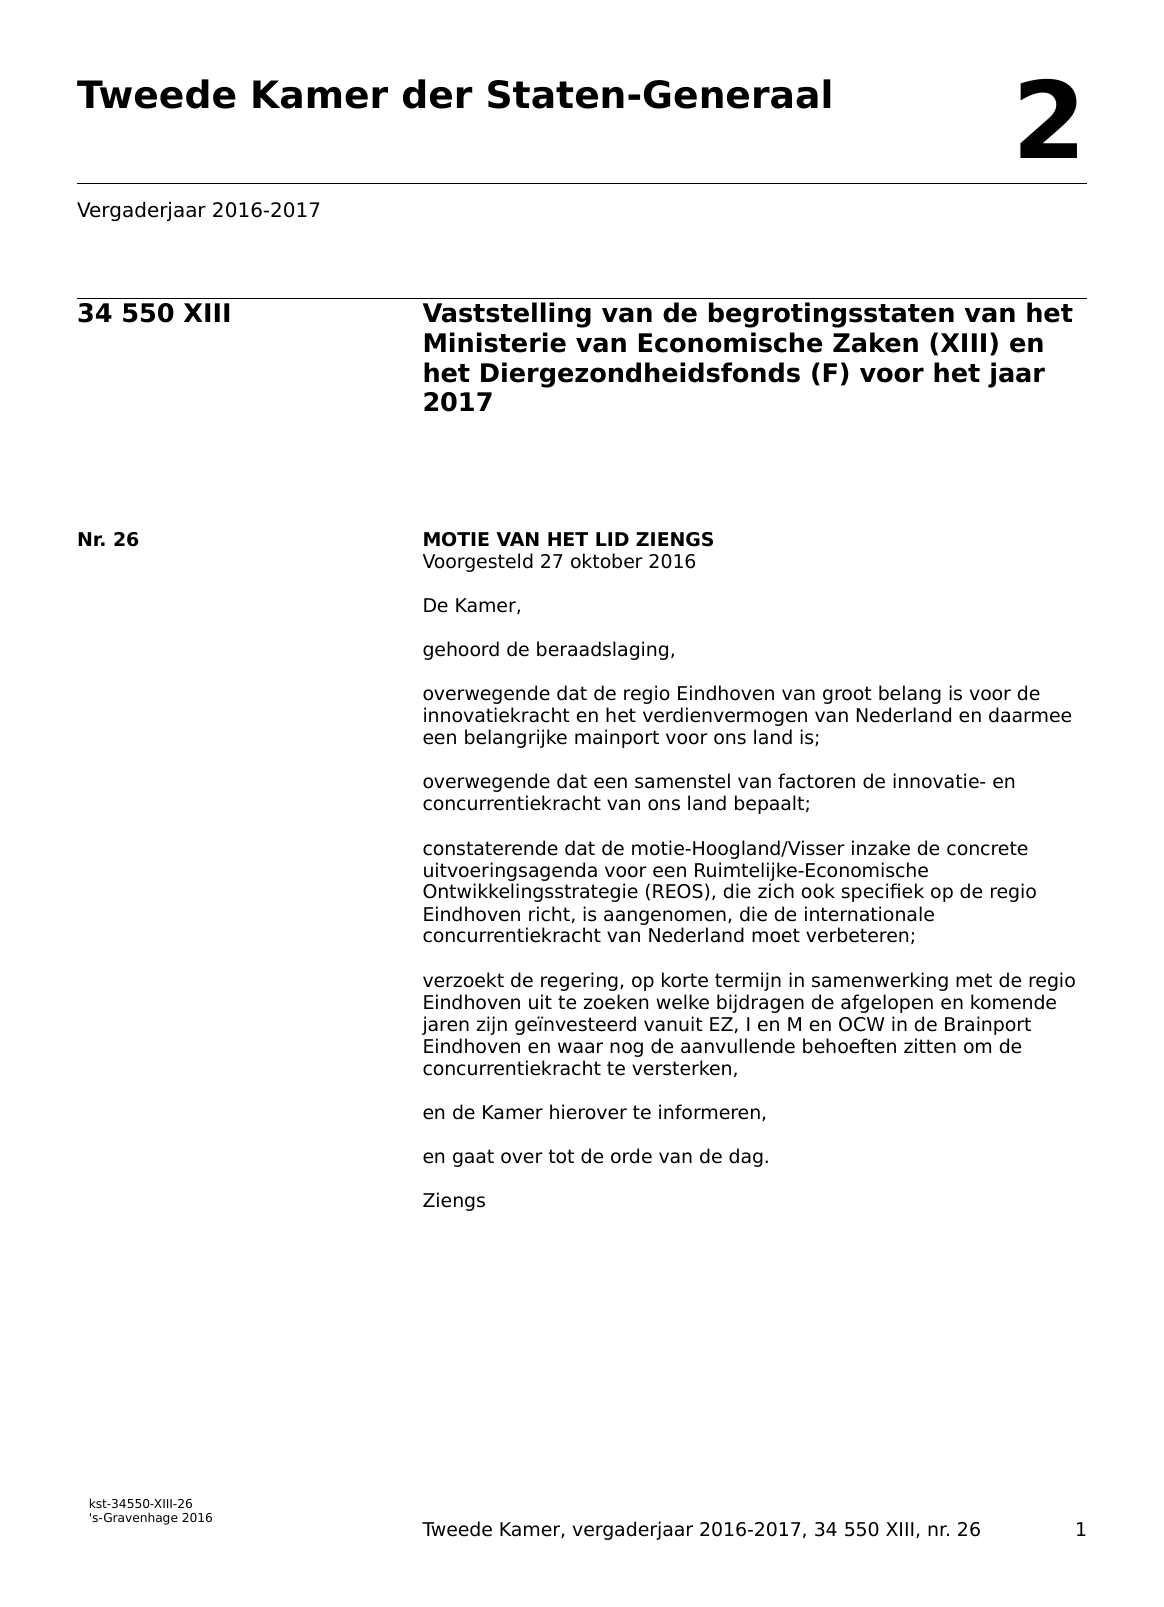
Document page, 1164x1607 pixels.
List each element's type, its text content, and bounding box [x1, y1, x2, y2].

subtitle Nr. 26 MOTIE VAN HET LID ZIENGS [77, 529, 1087, 551]
text en de Kamer hierover te informeren, [422, 1102, 1087, 1124]
text overwegende dat een samenstel van factoren de innovatie- en concurrentiekracht van ons land bepaalt; [422, 771, 1087, 815]
subtitle 34 550 XIII Vaststelling van de begrotingsstaten van het Ministerie van Economische Zaken (XIII) en het Diergezondheidsfonds (F) voor het jaar 2017 [77, 299, 1087, 418]
table_header Tweede Kamer der Staten-Generaal [77, 59, 886, 183]
text overwegende dat de regio Eindhoven van groot belang is voor de innovatiekracht en het verdienvermogen van Nederland en daarmee een belangrijke mainport voor ons land is; [422, 683, 1087, 749]
text kst-34550-XIII-26 [88, 1497, 323, 1511]
text gehoord de beraadslaging, [422, 639, 1087, 661]
text constaterende dat de motie-Hoogland/Visser inzake de concrete uitvoeringsagenda voor een Ruimtelijke-Economische Ontwikkelingsstrategie (REOS), die zich ook specifiek op de regio Eindhoven richt, is aangenomen, die de internationale concurrentiekracht van Nederland moet verbeteren; [422, 837, 1087, 947]
text De Kamer, [422, 595, 1087, 617]
table_header 2 [886, 59, 1087, 183]
text Voorgesteld 27 oktober 2016 [422, 551, 1087, 573]
text en gaat over tot de orde van de dag. [422, 1146, 1087, 1168]
table_cell Vergaderjaar 2016-2017 [77, 184, 1087, 298]
text 's-Gravenhage 2016 [88, 1511, 323, 1525]
text verzoekt de regering, op korte termijn in samenwerking met de regio Eindhoven uit te zoeken welke bijdragen de afgelopen en komende jaren zijn geïnvesteerd vanuit EZ, I en M en OCW in de Brainport Eindhoven en waar nog de aanvullende behoeften zitten om de concurrentiekracht te versterken, [422, 969, 1087, 1079]
text Ziengs [422, 1190, 1087, 1212]
